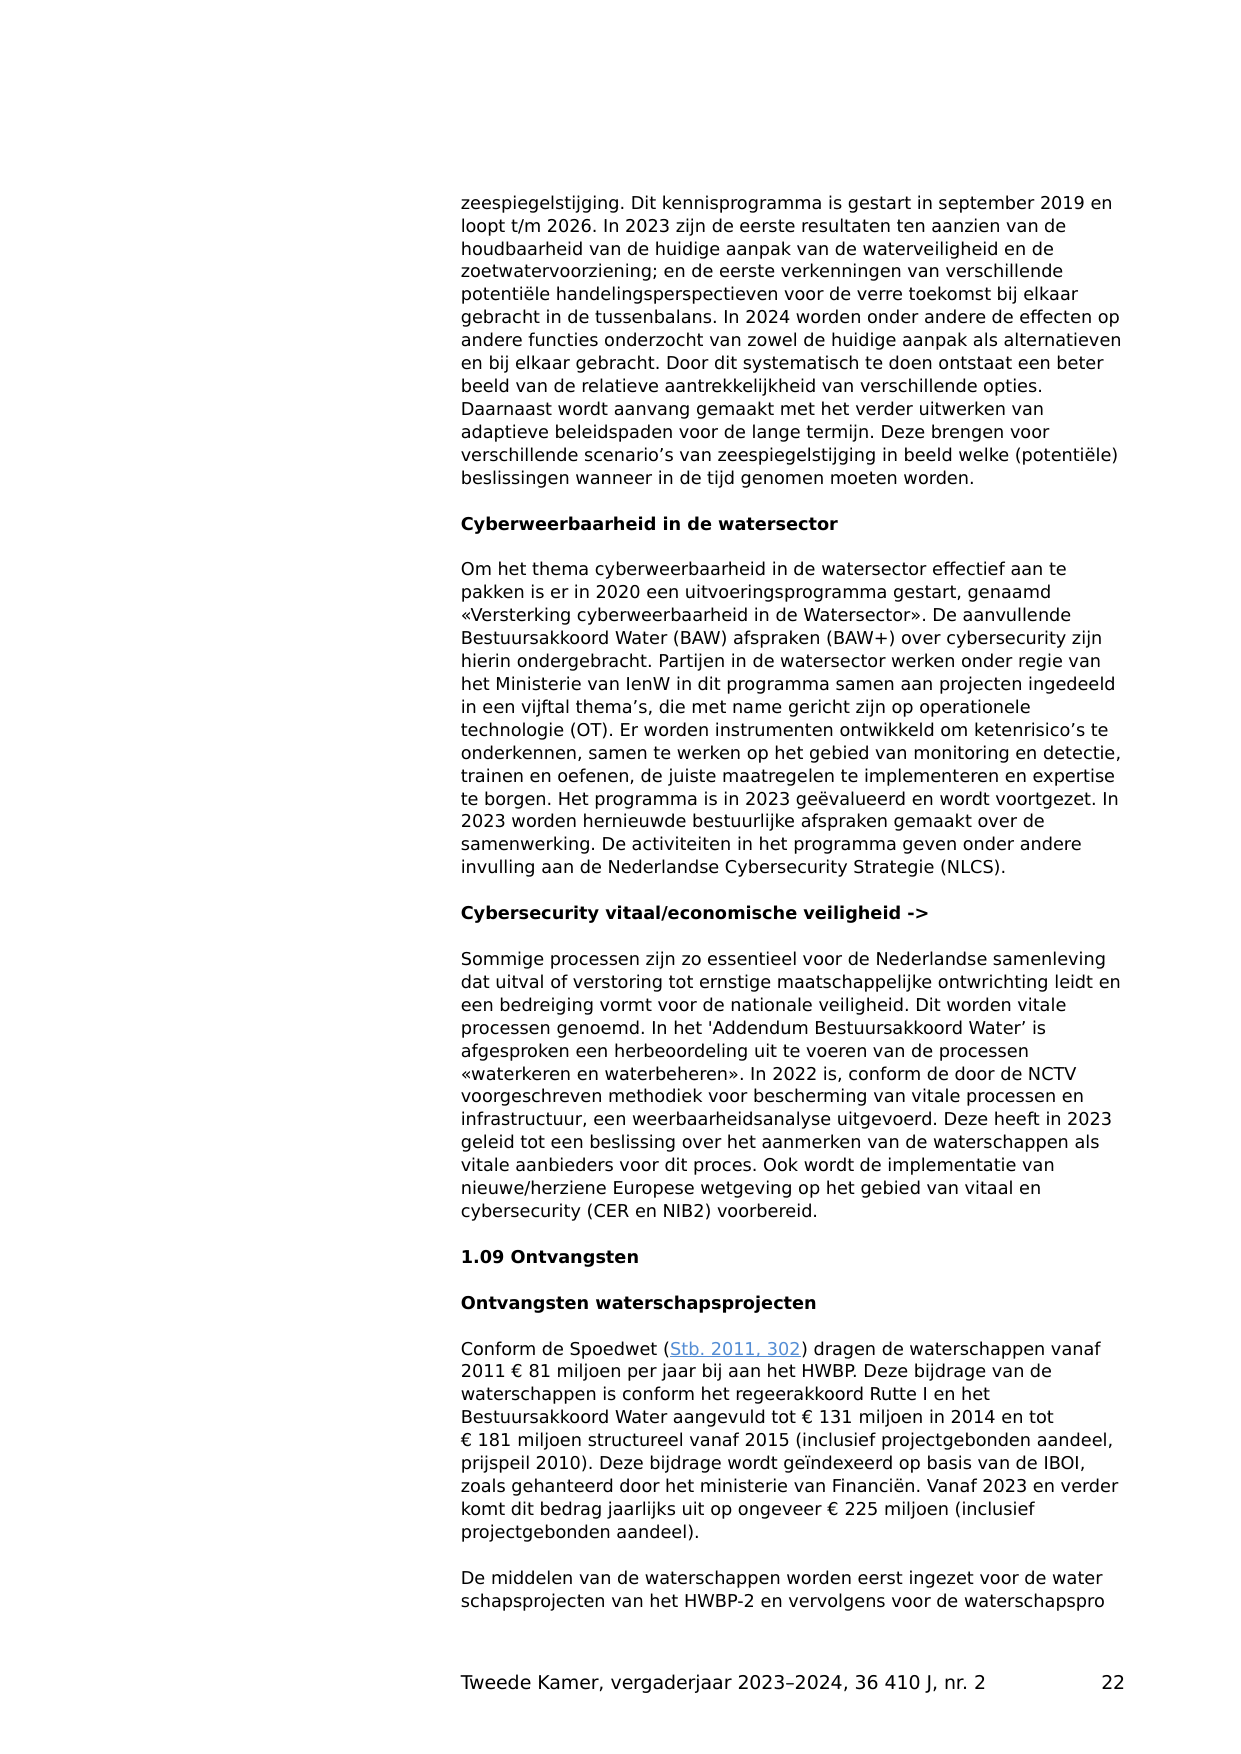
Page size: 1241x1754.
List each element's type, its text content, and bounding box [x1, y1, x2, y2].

text Conform de Spoedwet (Stb. 2011, 302) dragen de waterschappen vanaf 2011 € 81 miljoen per jaar bij aan het HWBP. Deze bijdrage van de waterschappen is conform het regeerakkoord Rutte I en het Bestuursakkoord Water aangevuld tot € 131 miljoen in 2014 en tot € 181 miljoen structureel vanaf 2015 (inclusief projectgebonden aandeel, prijspeil 2010). Deze bijdrage wordt geïndexeerd op basis van de IBOI, zoals gehanteerd door het ministerie van Financiën. Vanaf 2023 en verder komt dit bedrag jaarlijks uit op ongeveer € 225 miljoen (inclusief projectgebonden aandeel). [461, 1337, 1125, 1543]
text 1.09 Ontvangsten [461, 1245, 1125, 1268]
text Ontvangsten waterschapsprojecten [461, 1291, 1125, 1314]
text zeespiegelstijging. Dit kennisprogramma is gestart in september 2019 en loopt t/m 2026. In 2023 zijn de eerste resultaten ten aanzien van de houdbaarheid van de huidige aanpak van de waterveiligheid en de zoetwatervoorziening; en de eerste verkenningen van verschillende potentiële handelingsperspectieven voor de verre toekomst bij elkaar gebracht in de tussenbalans. In 2024 worden onder andere de effecten op andere functies onderzocht van zowel de huidige aanpak als alternatieven en bij elkaar gebracht. Door dit systematisch te doen ontstaat een beter beeld van de relatieve aantrekkelijkheid van verschillende opties. Daarnaast wordt aanvang gemaakt met het verder uitwerken van adaptieve beleidspaden voor de lange termijn. Deze brengen voor verschillende scenario’s van zeespiegelstijging in beeld welke (potentiële) beslissingen wanneer in de tijd genomen moeten worden. [461, 191, 1125, 489]
text Cybersecurity vitaal/economische veiligheid -> [461, 901, 1125, 924]
text Cyberweerbaarheid in de watersector [461, 512, 1125, 534]
text De middelen van de waterschappen worden eerst ingezet voor de water­ schapsprojecten van het HWBP-2 en vervolgens voor de waterschapspro­ [461, 1566, 1125, 1612]
text Sommige processen zijn zo essentieel voor de Nederlandse samenleving dat uitval of verstoring tot ernstige maatschappelijke ontwrichting leidt en een bedreiging vormt voor de nationale veiligheid. Dit worden vitale processen genoemd. In het 'Addendum Bestuursakkoord Water’ is afgesproken een herbeoordeling uit te voeren van de processen «waterkeren en waterbeheren». In 2022 is, conform de door de NCTV voorgeschreven methodiek voor bescherming van vitale processen en infrastructuur, een weerbaarheidsanalyse uitgevoerd. Deze heeft in 2023 geleid tot een beslissing over het aanmerken van de waterschappen als vitale aanbieders voor dit proces. Ook wordt de implementatie van nieuwe/herziene Europese wetgeving op het gebied van vitaal en cybersecurity (CER en NIB2) voorbereid. [461, 947, 1125, 1222]
text Om het thema cyberweerbaarheid in de watersector effectief aan te pakken is er in 2020 een uitvoeringsprogramma gestart, genaamd «Versterking cyberweerbaarheid in de Watersector». De aanvullende Bestuursakkoord Water (BAW) afspraken (BAW+) over cybersecurity zijn hierin ondergebracht. Partijen in de watersector werken onder regie van het Ministerie van IenW in dit programma samen aan projecten ingedeeld in een vijftal thema’s, die met name gericht zijn op operationele technologie (OT). Er worden instrumenten ontwikkeld om ketenrisico’s te onderkennen, samen te werken op het gebied van monitoring en detectie, trainen en oefenen, de juiste maatregelen te implementeren en expertise te borgen. Het programma is in 2023 geëvalueerd en wordt voortgezet. In 2023 worden hernieuwde bestuurlijke afspraken gemaakt over de samenwerking. De activiteiten in het programma geven onder andere invulling aan de Nederlandse Cybersecurity Strategie (NLCS). [461, 557, 1125, 878]
